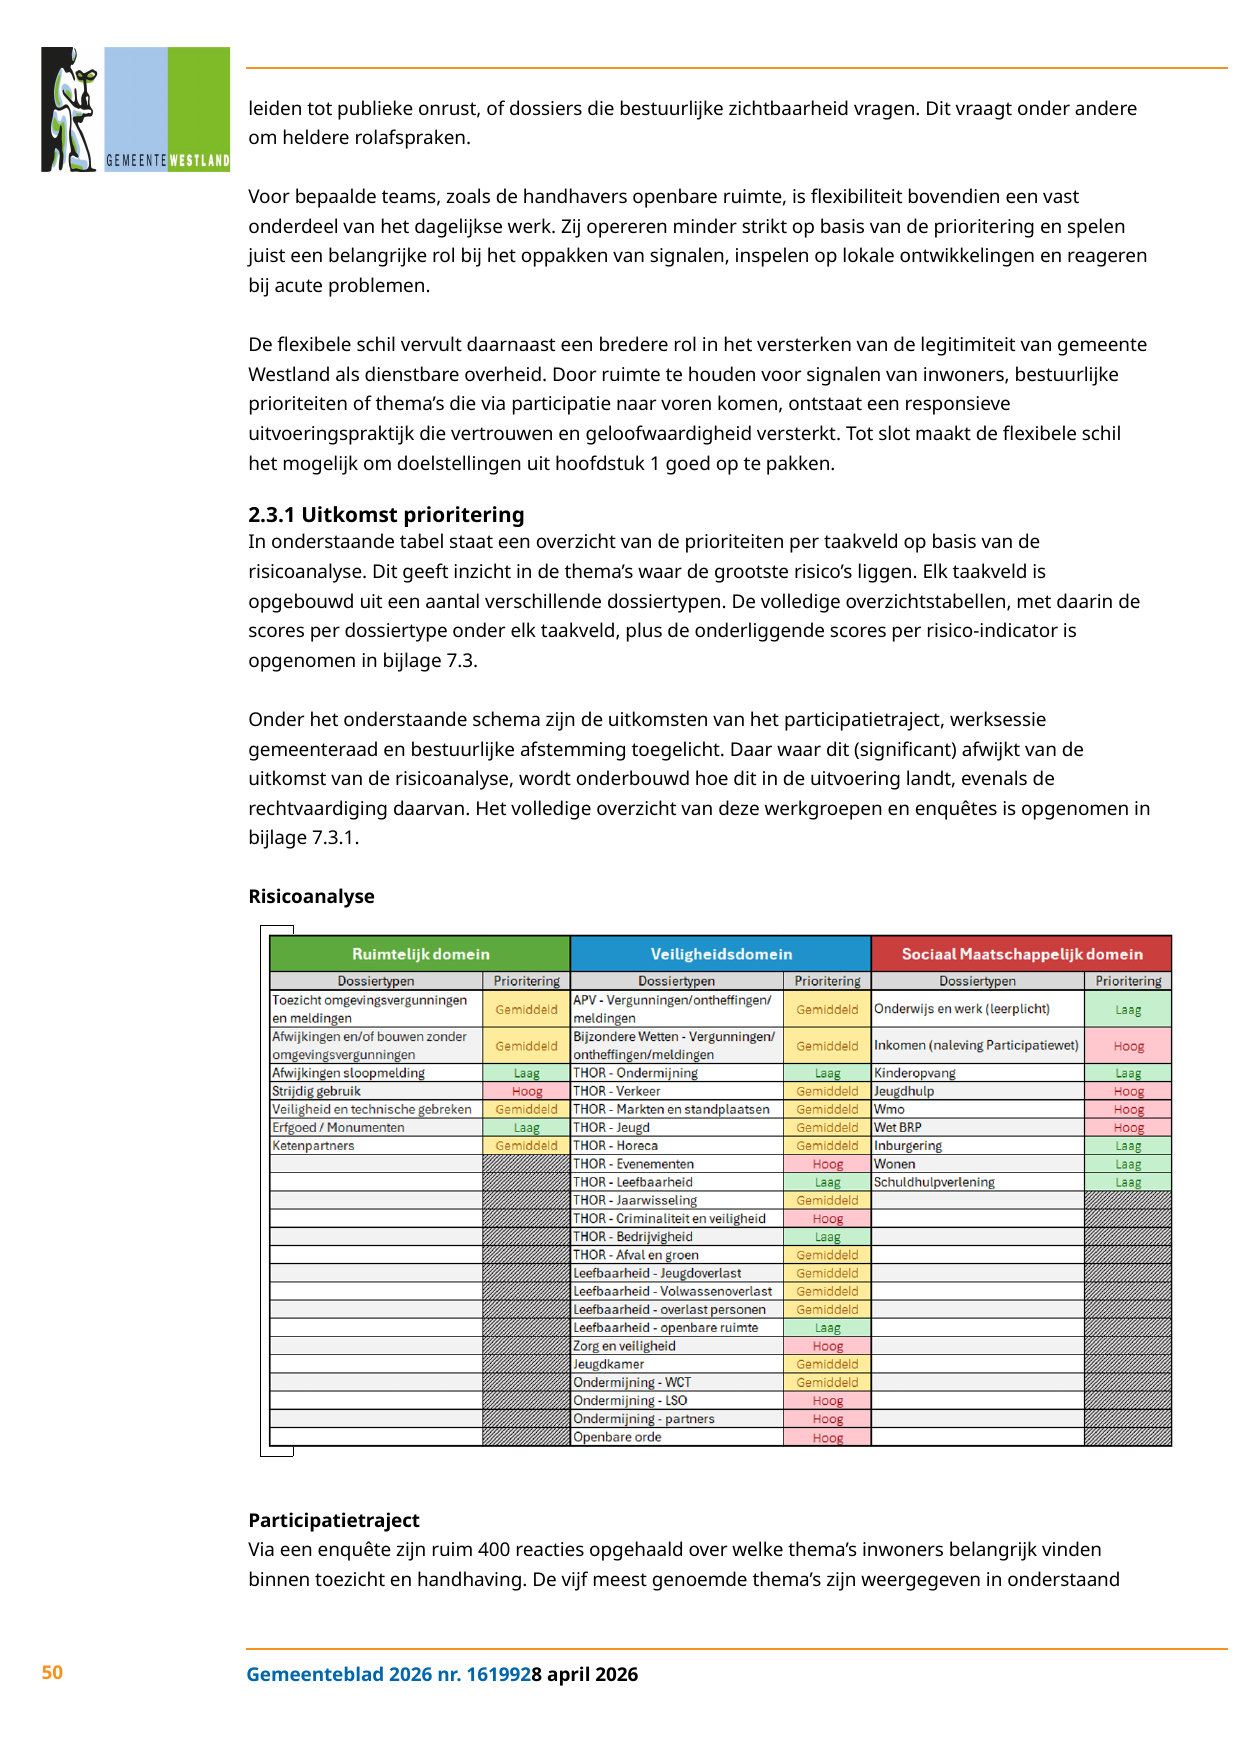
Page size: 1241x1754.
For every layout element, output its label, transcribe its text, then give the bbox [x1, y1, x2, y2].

text Onder het onderstaande schema zijn de uitkomsten van het participatietraject, werksessie gemeenteraad en bestuurlijke afstemming toegelicht. Daar waar dit (significant) afwijkt van de uitkomst van de risicoanalyse, wordt onderbouwd hoe dit in de uitvoering landt, evenals de rechtvaardiging daarvan. Het volledige overzicht van deze werkgroepen en enquêtes is opgenomen in bijlage 7.3.1. [248, 706, 1152, 850]
text Risicoanalyse [248, 884, 1152, 909]
text 2.3.1 Uitkomst prioritering [248, 500, 1152, 529]
text Participatietraject [248, 1507, 1152, 1533]
text Via een enquête zijn ruim 400 reacties opgehaald over welke thema’s inwoners belangrijk vinden binnen toezicht en handhaving. De vijf meest genoemde thema’s zijn weergegeven in onderstaand [248, 1537, 1152, 1592]
text Voor bepaalde teams, zoals de handhavers openbare ruimte, is flexibiliteit bovendien een vast onderdeel van het dagelijkse werk. Zij opereren minder strikt op basis van de prioritering en spelen juist een belangrijke rol bij het oppakken van signalen, inspelen op lokale ontwikkelingen en reageren bij acute problemen. [248, 183, 1152, 298]
text In onderstaande tabel staat een overzicht van de prioriteiten per taakveld op basis van de risicoanalyse. Dit geeft inzicht in de thema’s waar de grootste risico’s liggen. Elk taakveld is opgebouwd uit een aantal verschillende dossiertypen. De volledige overzichtstabellen, met daarin de scores per dossiertype onder elk taakveld, plus de onderliggende scores per risico-indicator is opgenomen in bijlage 7.3. [248, 529, 1152, 673]
picture [268, 934, 1173, 1447]
text leiden tot publieke onrust, of dossiers die bestuurlijke zichtbaarheid vragen. Dit vraagt onder andere om heldere rolafspraken. [248, 95, 1152, 150]
picture [41, 47, 231, 172]
text De flexibele schil vervult daarnaast een bredere rol in het versterken van de legitimiteit van gemeente Westland als dienstbare overheid. Door ruimte te houden voor signalen van inwoners, bestuurlijke prioriteiten of thema’s die via participatie naar voren komen, ontstaat een responsieve uitvoeringspraktijk die vertrouwen en geloofwaardigheid versterkt. Tot slot maakt de flexibele schil het mogelijk om doelstellingen uit hoofdstuk 1 goed op te pakken. [248, 331, 1152, 476]
